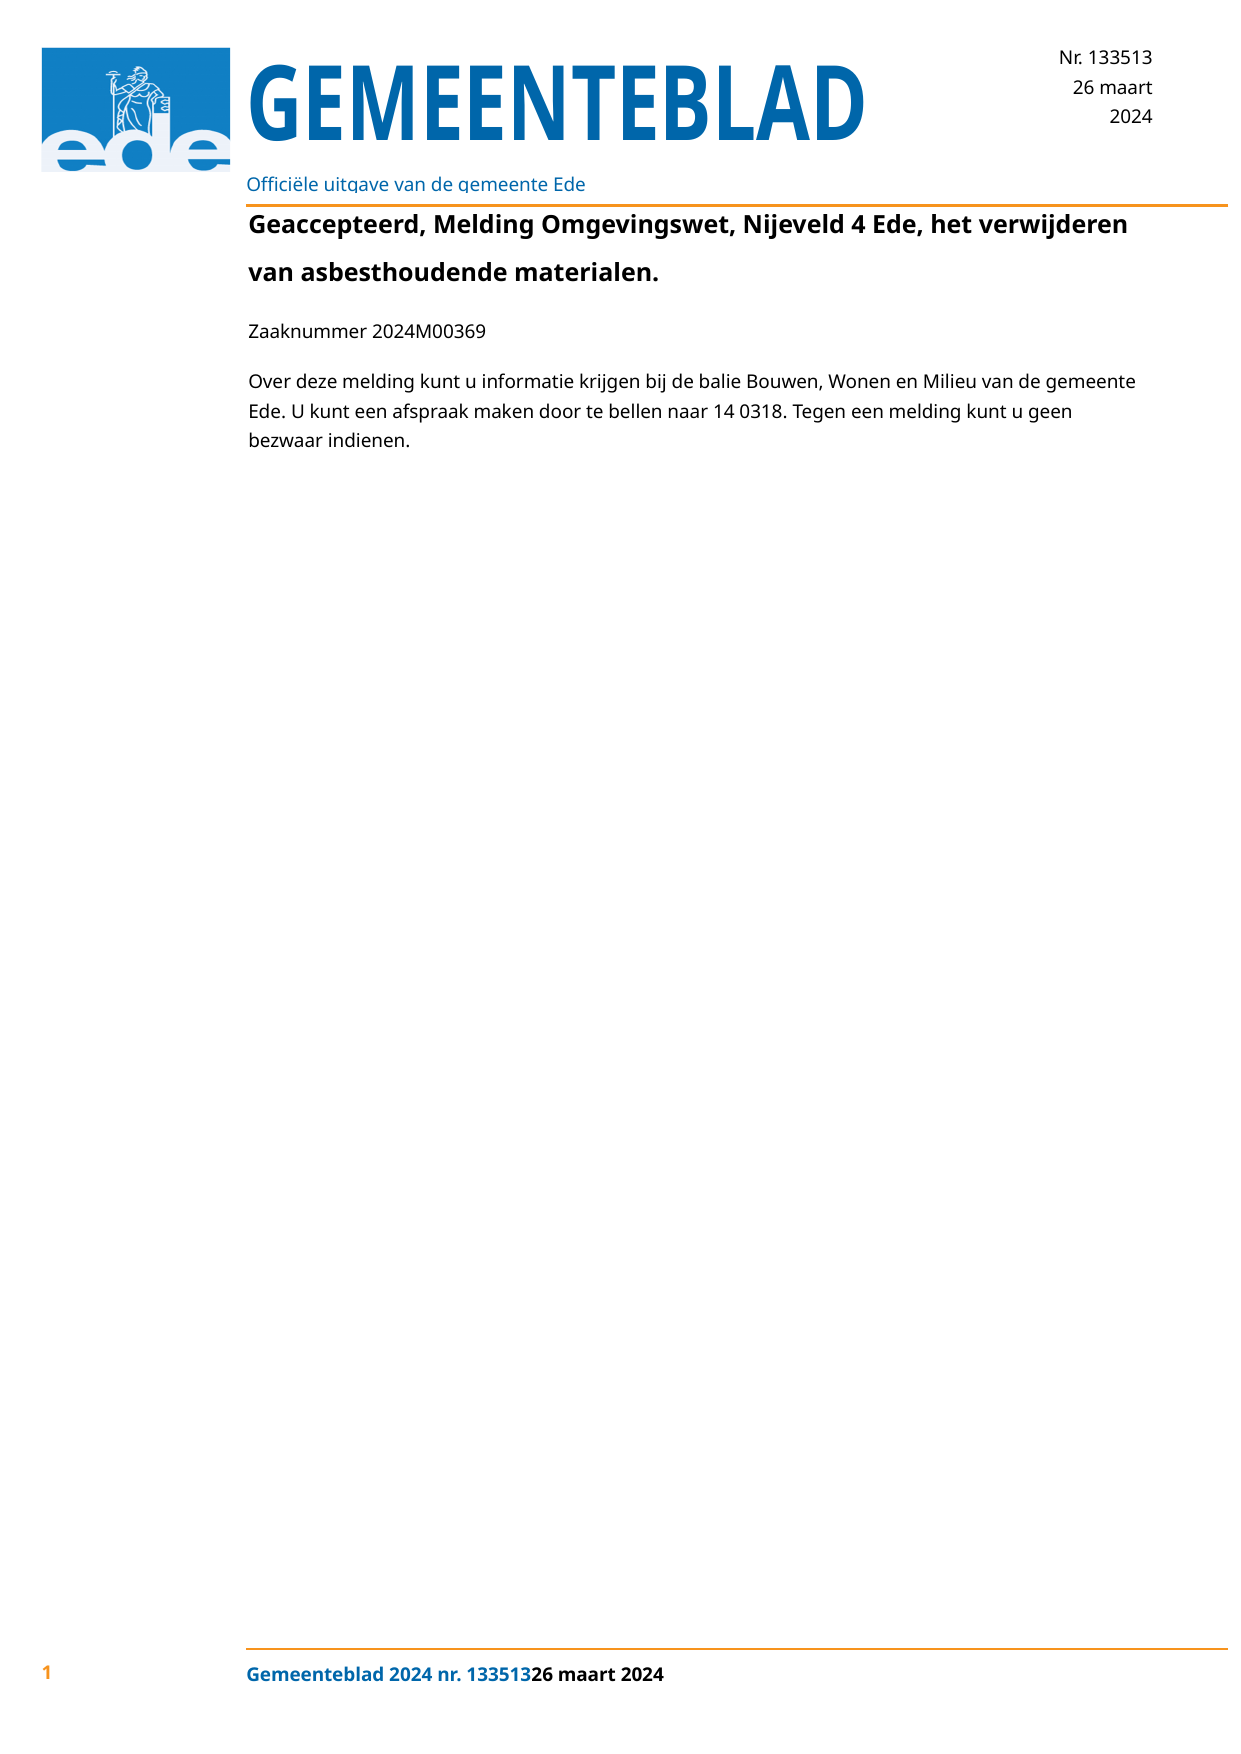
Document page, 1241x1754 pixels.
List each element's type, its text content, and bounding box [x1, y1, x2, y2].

text Geaccepteerd, Melding Omgevingswet, Nijeveld 4 Ede, het verwijderen van asbesthoudende materialen. [248, 207, 1152, 288]
text Over deze melding kunt u informatie krijgen bij de balie Bouwen, Wonen en Milieu van de gemeente Ede. U kunt een afspraak maken door te bellen naar 14 0318. Tegen een melding kunt u geen bezwaar indienen. [248, 368, 1152, 453]
picture [41, 47, 231, 172]
text Zaaknummer 2024M00369 [248, 318, 1152, 344]
